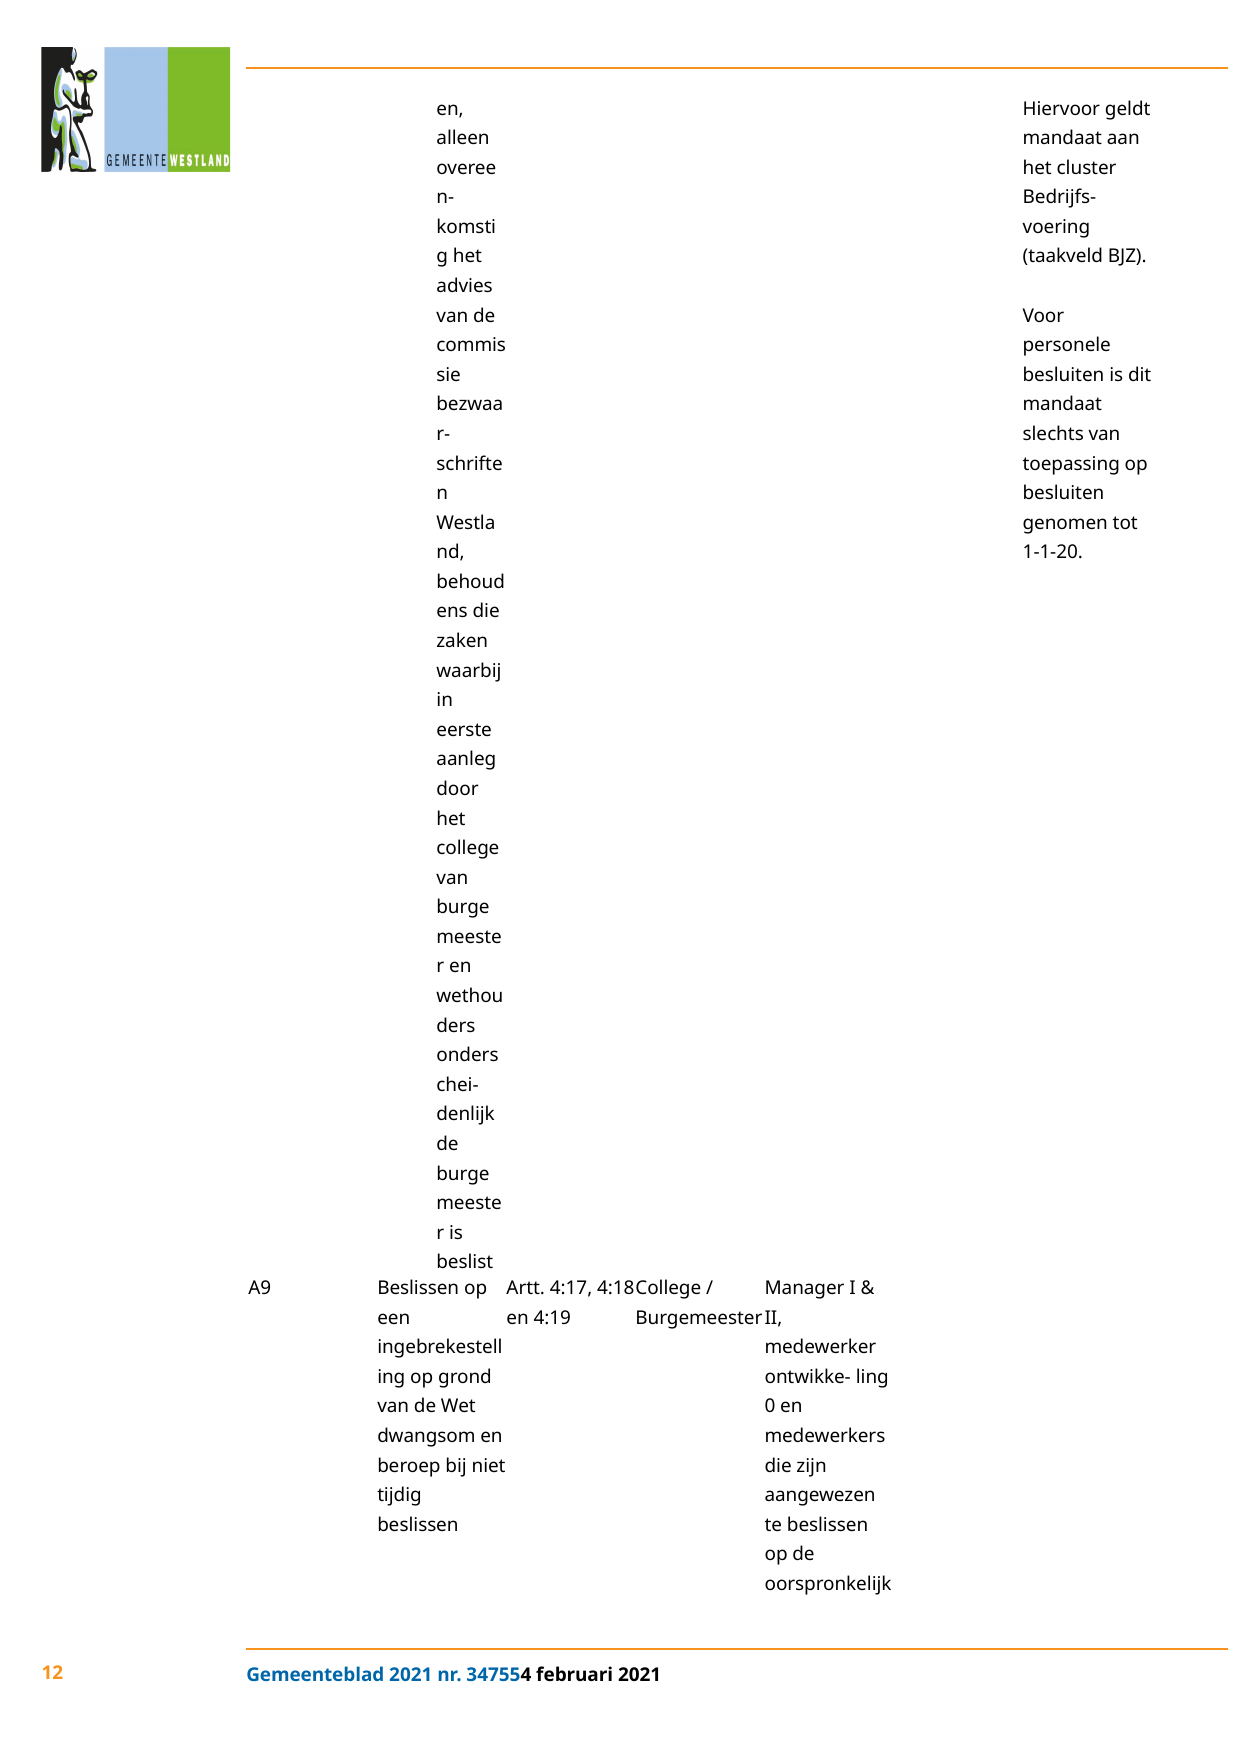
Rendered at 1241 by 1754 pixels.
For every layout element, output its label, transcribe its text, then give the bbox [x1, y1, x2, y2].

table_cell Hiervoor geldt mandaat aan het cluster Bedrijfs-voering (taakveld BJZ). Voor personele besluiten is dit mandaat slechts van toepassing op besluiten genomen tot 1-1-20. [1023, 95, 1152, 1274]
table_cell en, alleen overeen­komstig het advies van de commissie bezwaar­schriften Westland, behoudens die zaken waarbij in eerste aanleg door het college van burgemeester en wethouders onderschei­denlijk de burgemeester is beslist [377, 95, 506, 1274]
table_cell [1023, 1274, 1152, 1596]
table_cell [764, 95, 893, 1274]
table_cell [248, 95, 377, 1274]
table_cell A9 [248, 1274, 377, 1596]
table_cell [635, 95, 764, 1274]
table_cell Artt. 4:17, 4:18 en 4:19 [506, 1274, 635, 1596]
table_cell College / Burgemeester [635, 1274, 764, 1596]
table_cell Manager I & II, medewerker ontwikke- ling 0 en medewerkers die zijn aangewezen te beslissen op de oorspronkelijk [764, 1274, 893, 1596]
table_cell [506, 95, 635, 1274]
table_cell [894, 95, 1022, 1274]
picture [41, 47, 231, 172]
table_cell [894, 1274, 1022, 1596]
table_cell Beslissen op een ingebrekestelling op grond van de Wet dwangsom en beroep bij niet tijdig beslissen [377, 1274, 506, 1596]
